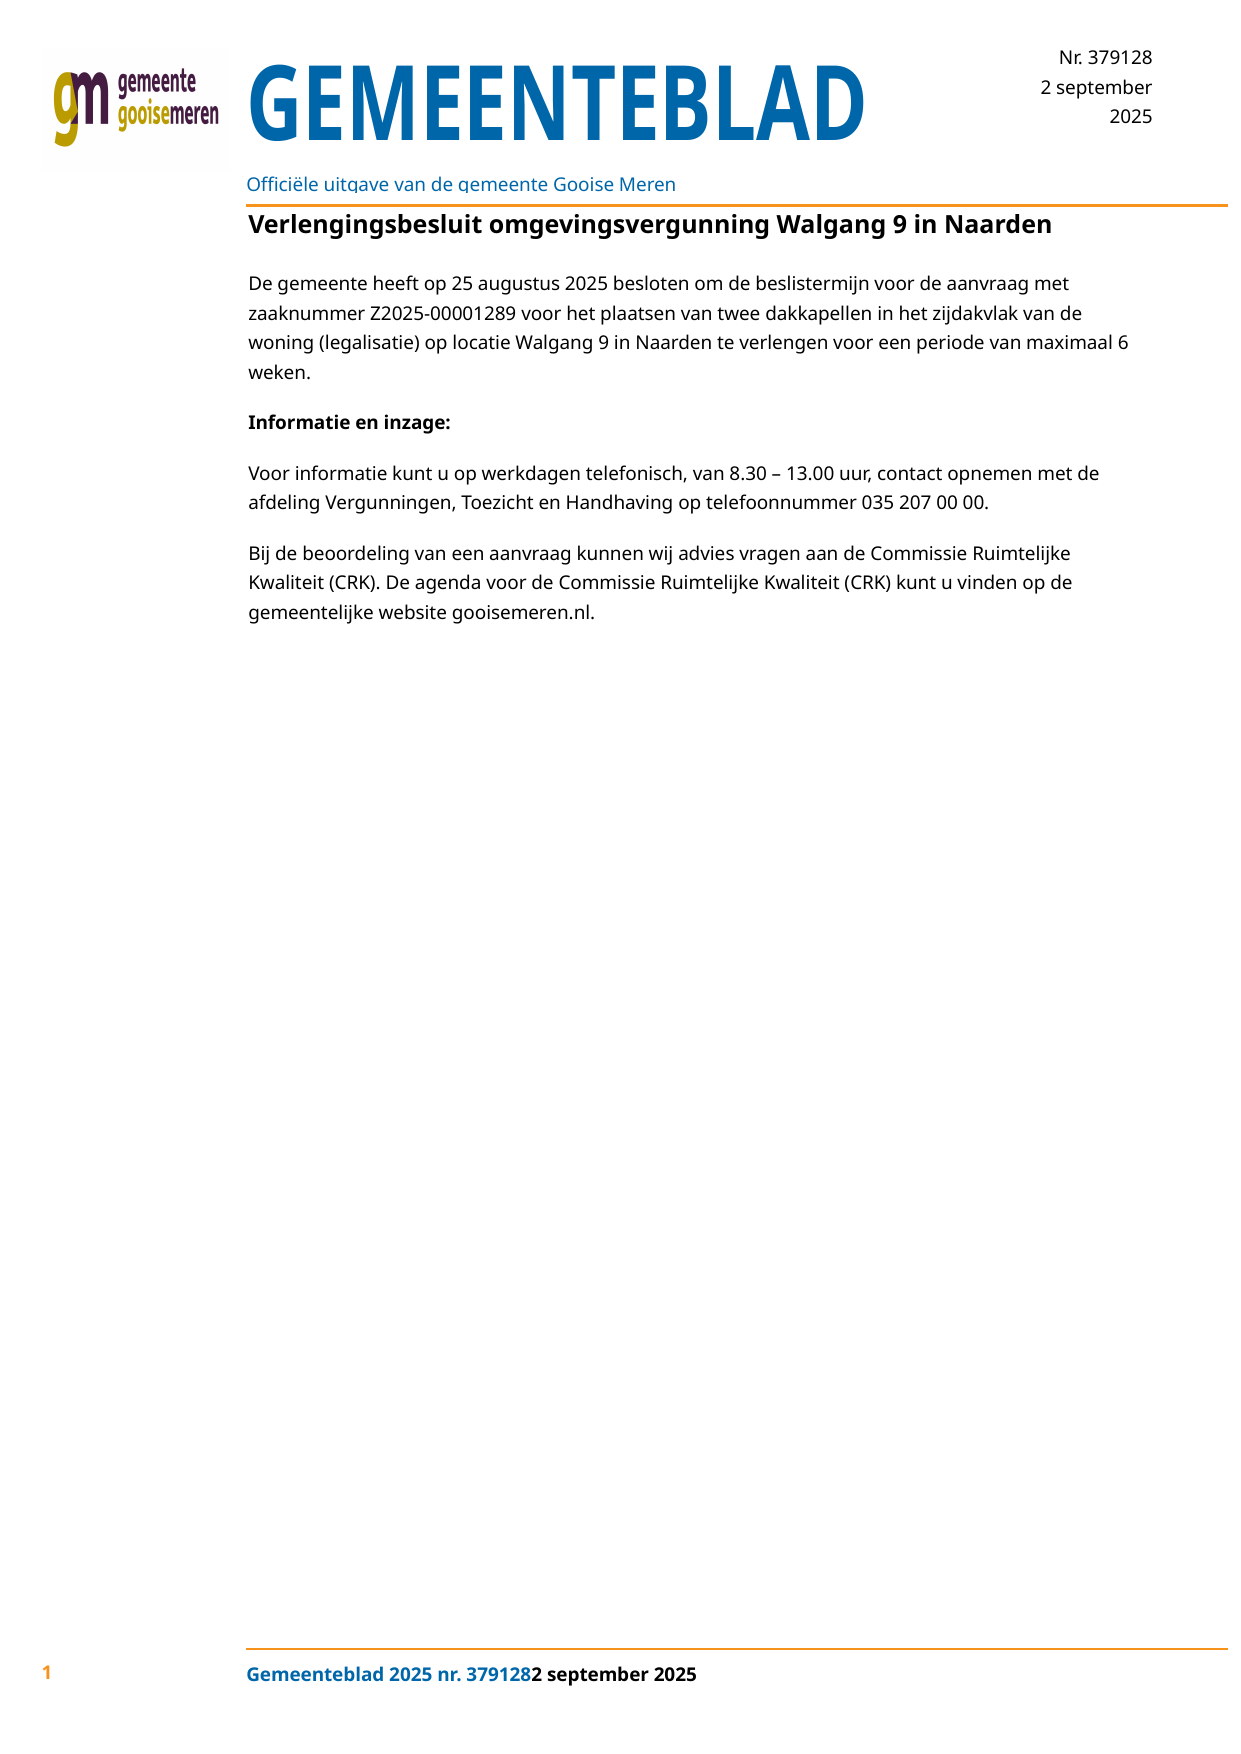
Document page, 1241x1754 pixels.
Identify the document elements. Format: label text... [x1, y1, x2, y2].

picture [41, 47, 231, 172]
text Bij de beoordeling van een aanvraag kunnen wij advies vragen aan de Commissie Ruimtelijke Kwaliteit (CRK). De agenda voor de Commissie Ruimtelijke Kwaliteit (CRK) kunt u vinden op de gemeentelijke website gooisemeren.nl. [248, 540, 1152, 625]
text De gemeente heeft op 25 augustus 2025 besloten om de beslistermijn voor de aanvraag met zaaknummer Z2025-00001289 voor het plaatsen van twee dakkapellen in het zijdakvlak van de woning (legalisatie) op locatie Walgang 9 in Naarden te verlengen voor een periode van maximaal 6 weken. [248, 270, 1152, 385]
text Voor informatie kunt u op werkdagen telefonisch, van 8.30 – 13.00 uur, contact opnemen met de afdeling Vergunningen, Toezicht en Handhaving op telefoonnummer 035 207 00 00. [248, 460, 1152, 515]
text Informatie en inzage: [248, 409, 1152, 435]
text Verlengingsbesluit omgevingsvergunning Walgang 9 in Naarden [248, 207, 1152, 241]
